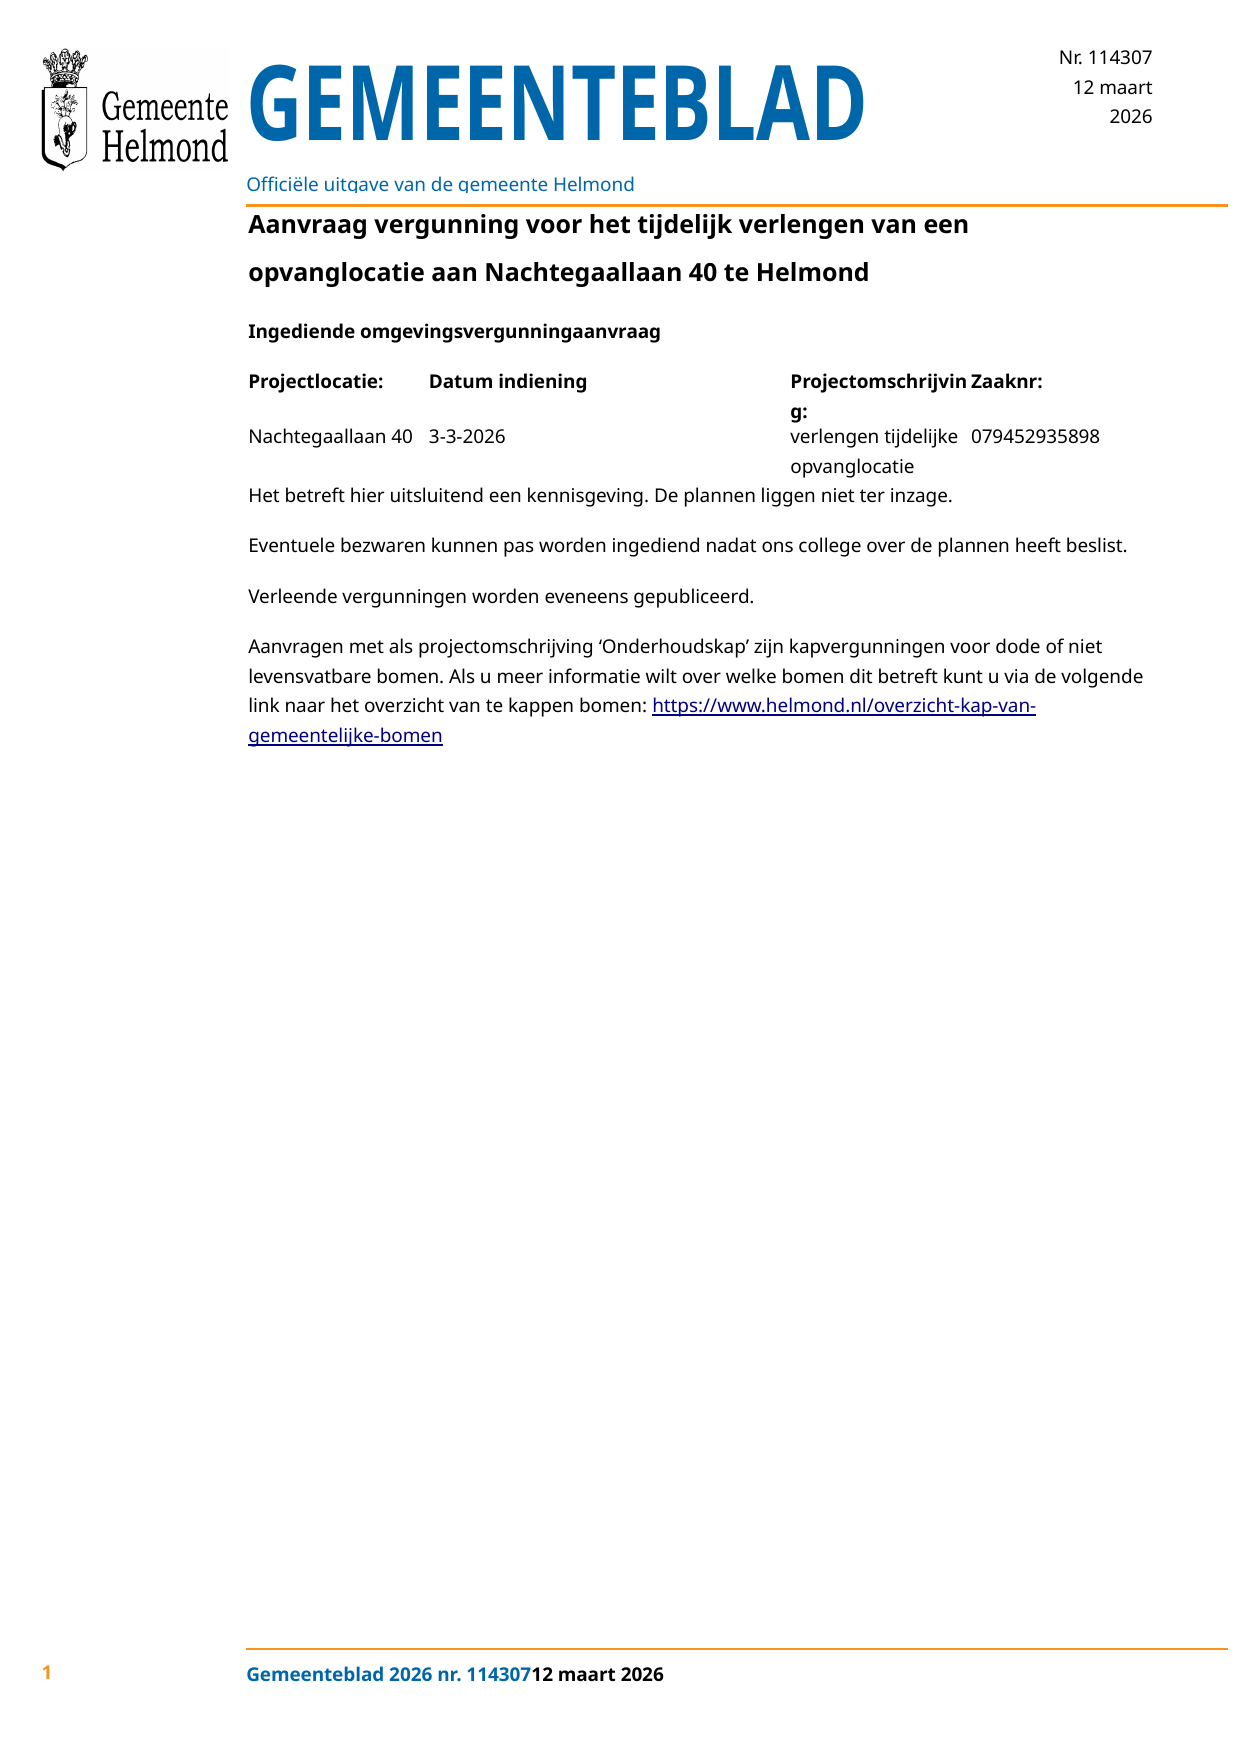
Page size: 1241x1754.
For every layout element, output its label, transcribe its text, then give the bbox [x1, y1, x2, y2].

table_header [609, 369, 790, 424]
text Het betreft hier uitsluitend een kennisgeving. De plannen liggen niet ter inzage. [248, 482, 1152, 508]
table_header Projectomschrijving: [790, 369, 971, 424]
text Verleende vergunningen worden eveneens gepubliceerd. [248, 583, 1152, 609]
table_header Datum indiening [429, 369, 609, 424]
text Aanvragen met als projectomschrijving ‘Onderhoudskap’ zijn kapvergunningen voor dode of niet levensvatbare bomen. Als u meer informatie wilt over welke bomen dit betreft kunt u via de volgende link naar het overzicht van te kappen bomen: https://www.helmond.nl/overzicht-kap-van-gemeentelijke-bomen [248, 633, 1152, 748]
text Aanvraag vergunning voor het tijdelijk verlengen van een opvanglocatie aan Nachtegaallaan 40 te Helmond [248, 207, 1152, 288]
table_cell verlengen tijdelijke opvanglocatie [790, 424, 971, 479]
table_header Zaaknr: [971, 369, 1152, 424]
table_cell 3-3-2026 [429, 424, 609, 479]
table_cell Nachtegaallaan 40 [248, 424, 429, 479]
table_cell [609, 424, 790, 479]
text Ingediende omgevingsvergunningaanvraag [248, 318, 1152, 344]
table_header Projectlocatie: [248, 369, 429, 424]
text Eventuele bezwaren kunnen pas worden ingediend nadat ons college over de plannen heeft beslist. [248, 533, 1152, 558]
picture [41, 47, 231, 172]
table_cell 079452935898 [971, 424, 1152, 479]
